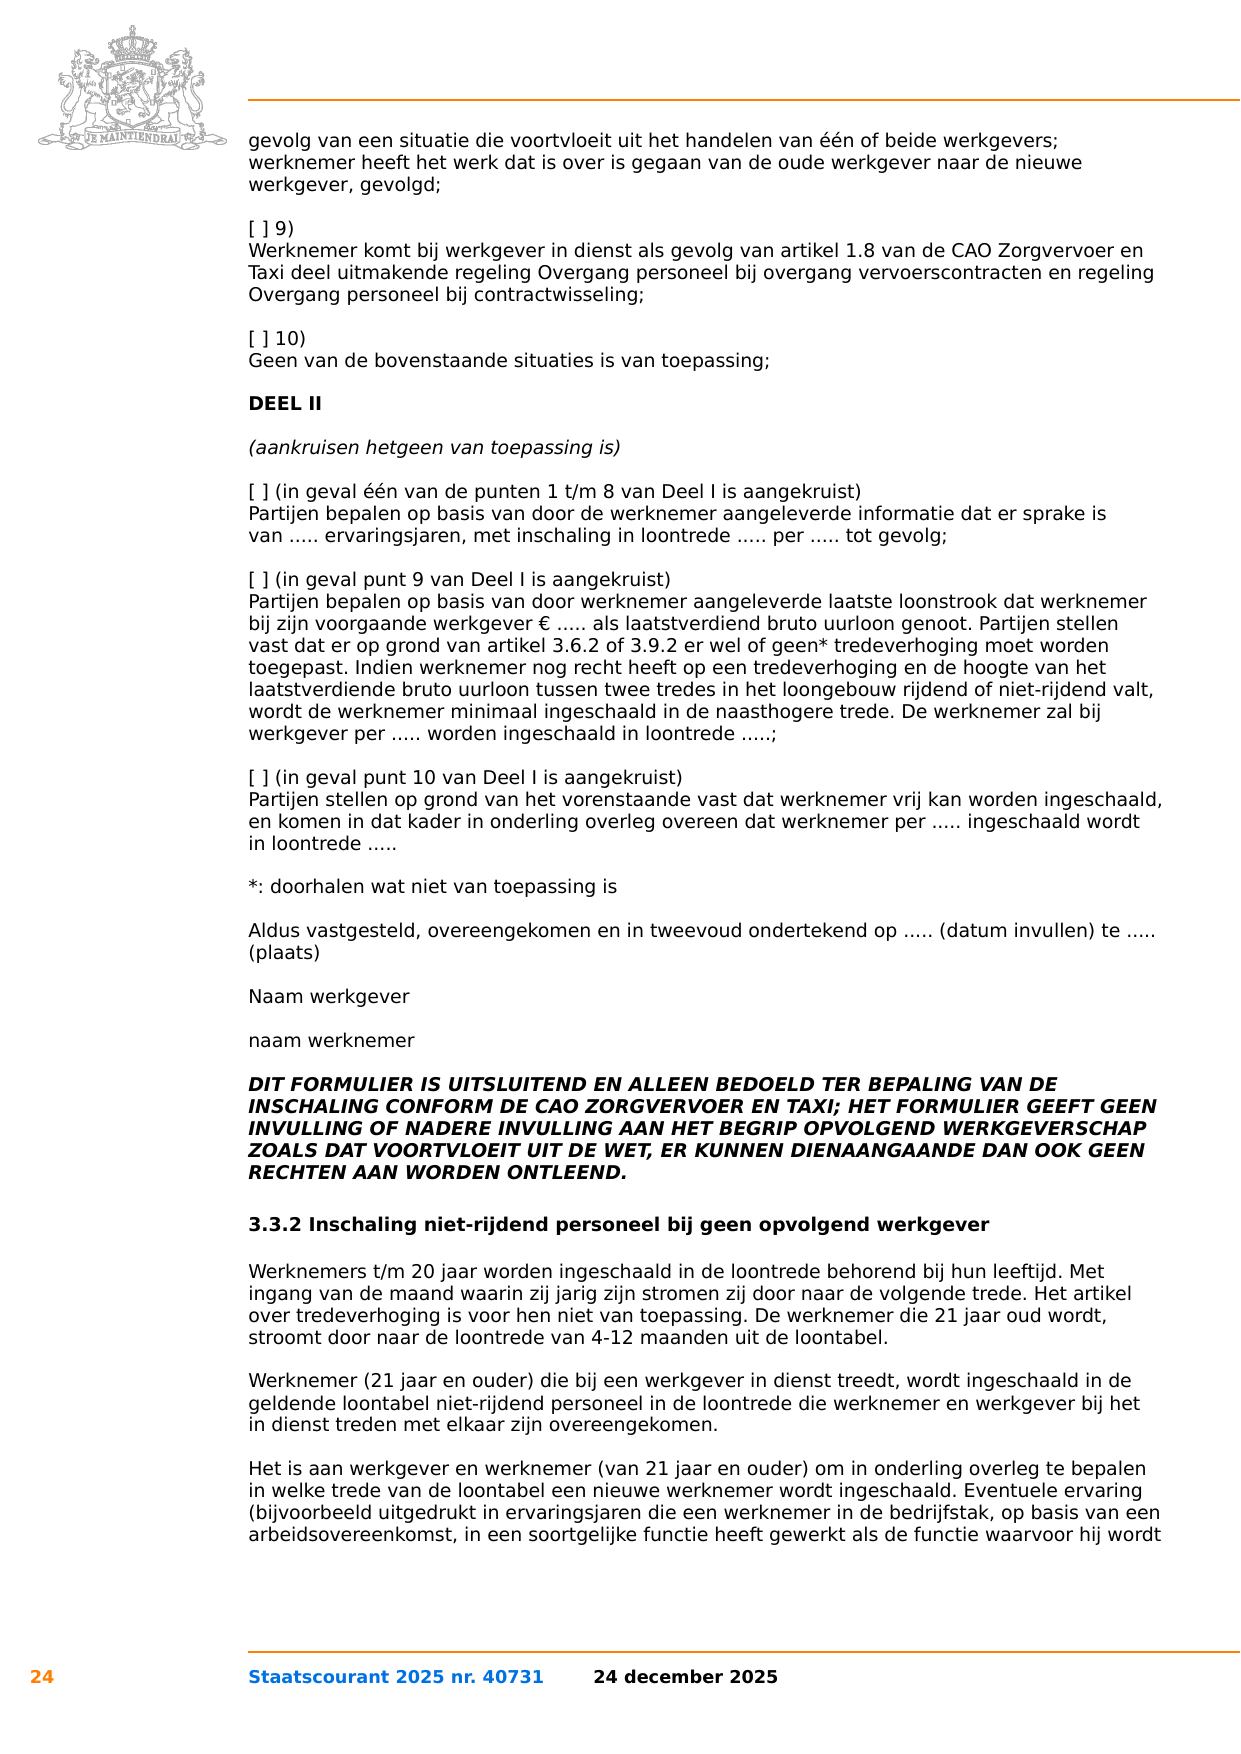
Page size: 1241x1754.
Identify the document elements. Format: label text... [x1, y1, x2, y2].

text Partijen bepalen op basis van door werknemer aangeleverde laatste loonstrook dat werknemer bij zijn voorgaande werkgever € ..... als laatstverdiend bruto uurloon genoot. Partijen stellen vast dat er op grond van artikel 3.6.2 of 3.9.2 er wel of geen* tredeverhoging moet worden toegepast. Indien werknemer nog recht heeft op een tredeverhoging en de hoogte van het laatstverdiende bruto uurloon tussen twee tredes in het loongebouw rijdend of niet-rijdend valt, wordt de werknemer minimaal ingeschaald in de naasthogere trede. De werknemer zal bij werkgever per ..... worden ingeschaald in loontrede .....; [248, 591, 1163, 745]
text naam werknemer [248, 1030, 1163, 1052]
text Het is aan werkgever en werknemer (van 21 jaar en ouder) om in onderling overleg te bepalen in welke trede van de loontabel een nieuwe werknemer wordt ingeschaald. Eventuele ervaring (bijvoorbeeld uitgedrukt in ervaringsjaren die een werknemer in de bedrijfstak, op basis van een arbeidsovereenkomst, in een soortgelijke functie heeft gewerkt als de functie waarvoor hij wordt [248, 1458, 1163, 1546]
text Geen van de bovenstaande situaties is van toepassing; [248, 349, 1163, 371]
subtitle DEEL II [248, 393, 1163, 415]
text (aankruisen hetgeen van toepassing is) [248, 437, 1163, 459]
text DIT FORMULIER IS UITSLUITEND EN ALLEEN BEDOELD TER BEPALING VAN DE INSCHALING CONFORM DE CAO ZORGVERVOER EN TAXI; HET FORMULIER GEEFT GEEN INVULLING OF NADERE INVULLING AAN HET BEGRIP OPVOLGEND WERKGEVERSCHAP ZOALS DAT VOORTVLOEIT UIT DE WET, ER KUNNEN DIENAANGAANDE DAN OOK GEEN RECHTEN AAN WORDEN ONTLEEND. [248, 1074, 1163, 1184]
text [ ] (in geval één van de punten 1 t/m 8 van Deel I is aangekruist) [248, 481, 1163, 503]
text Partijen stellen op grond van het vorenstaande vast dat werknemer vrij kan worden ingeschaald, en komen in dat kader in onderling overleg overeen dat werknemer per ..... ingeschaald wordt in loontrede ..... [248, 788, 1163, 854]
text Partijen bepalen op basis van door de werknemer aangeleverde informatie dat er sprake is van ..... ervaringsjaren, met inschaling in loontrede ..... per ..... tot gevolg; [248, 503, 1163, 547]
text *: doorhalen wat niet van toepassing is [248, 876, 1163, 898]
text Werknemers t/m 20 jaar worden ingeschaald in de loontrede behorend bij hun leeftijd. Met ingang van de maand waarin zij jarig zijn stromen zij door naar de volgende trede. Het artikel over tredeverhoging is voor hen niet van toepassing. De werknemer die 21 jaar oud wordt, stroomt door naar de loontrede van 4-12 maanden uit de loontabel. [248, 1261, 1163, 1348]
text [ ] 9) [248, 218, 1163, 240]
text Werknemer (21 jaar en ouder) die bij een werkgever in dienst treedt, wordt ingeschaald in de geldende loontabel niet-rijdend personeel in de loontrede die werknemer en werkgever bij het in dienst treden met elkaar zijn overeengekomen. [248, 1370, 1163, 1436]
text [ ] (in geval punt 9 van Deel I is aangekruist) [248, 569, 1163, 591]
text Aldus vastgesteld, overeengekomen en in tweevoud ondertekend op ..... (datum invullen) te ..... (plaats) [248, 920, 1163, 964]
text gevolg van een situatie die voortvloeit uit het handelen van één of beide werkgevers; werknemer heeft het werk dat is over is gegaan van de oude werkgever naar de nieuwe werkgever, gevolgd; [248, 130, 1163, 196]
text Werknemer komt bij werkgever in dienst als gevolg van artikel 1.8 van de CAO Zorgvervoer en Taxi deel uitmakende regeling Overgang personeel bij overgang vervoerscontracten en regeling Overgang personeel bij contractwisseling; [248, 240, 1163, 306]
text [ ] 10) [248, 327, 1163, 349]
subtitle 3.3.2 Inschaling niet-rijdend personeel bij geen opvolgend werkgever [248, 1214, 1163, 1236]
text Naam werkgever [248, 986, 1163, 1008]
picture [38, 25, 227, 150]
text [ ] (in geval punt 10 van Deel I is aangekruist) [248, 767, 1163, 788]
